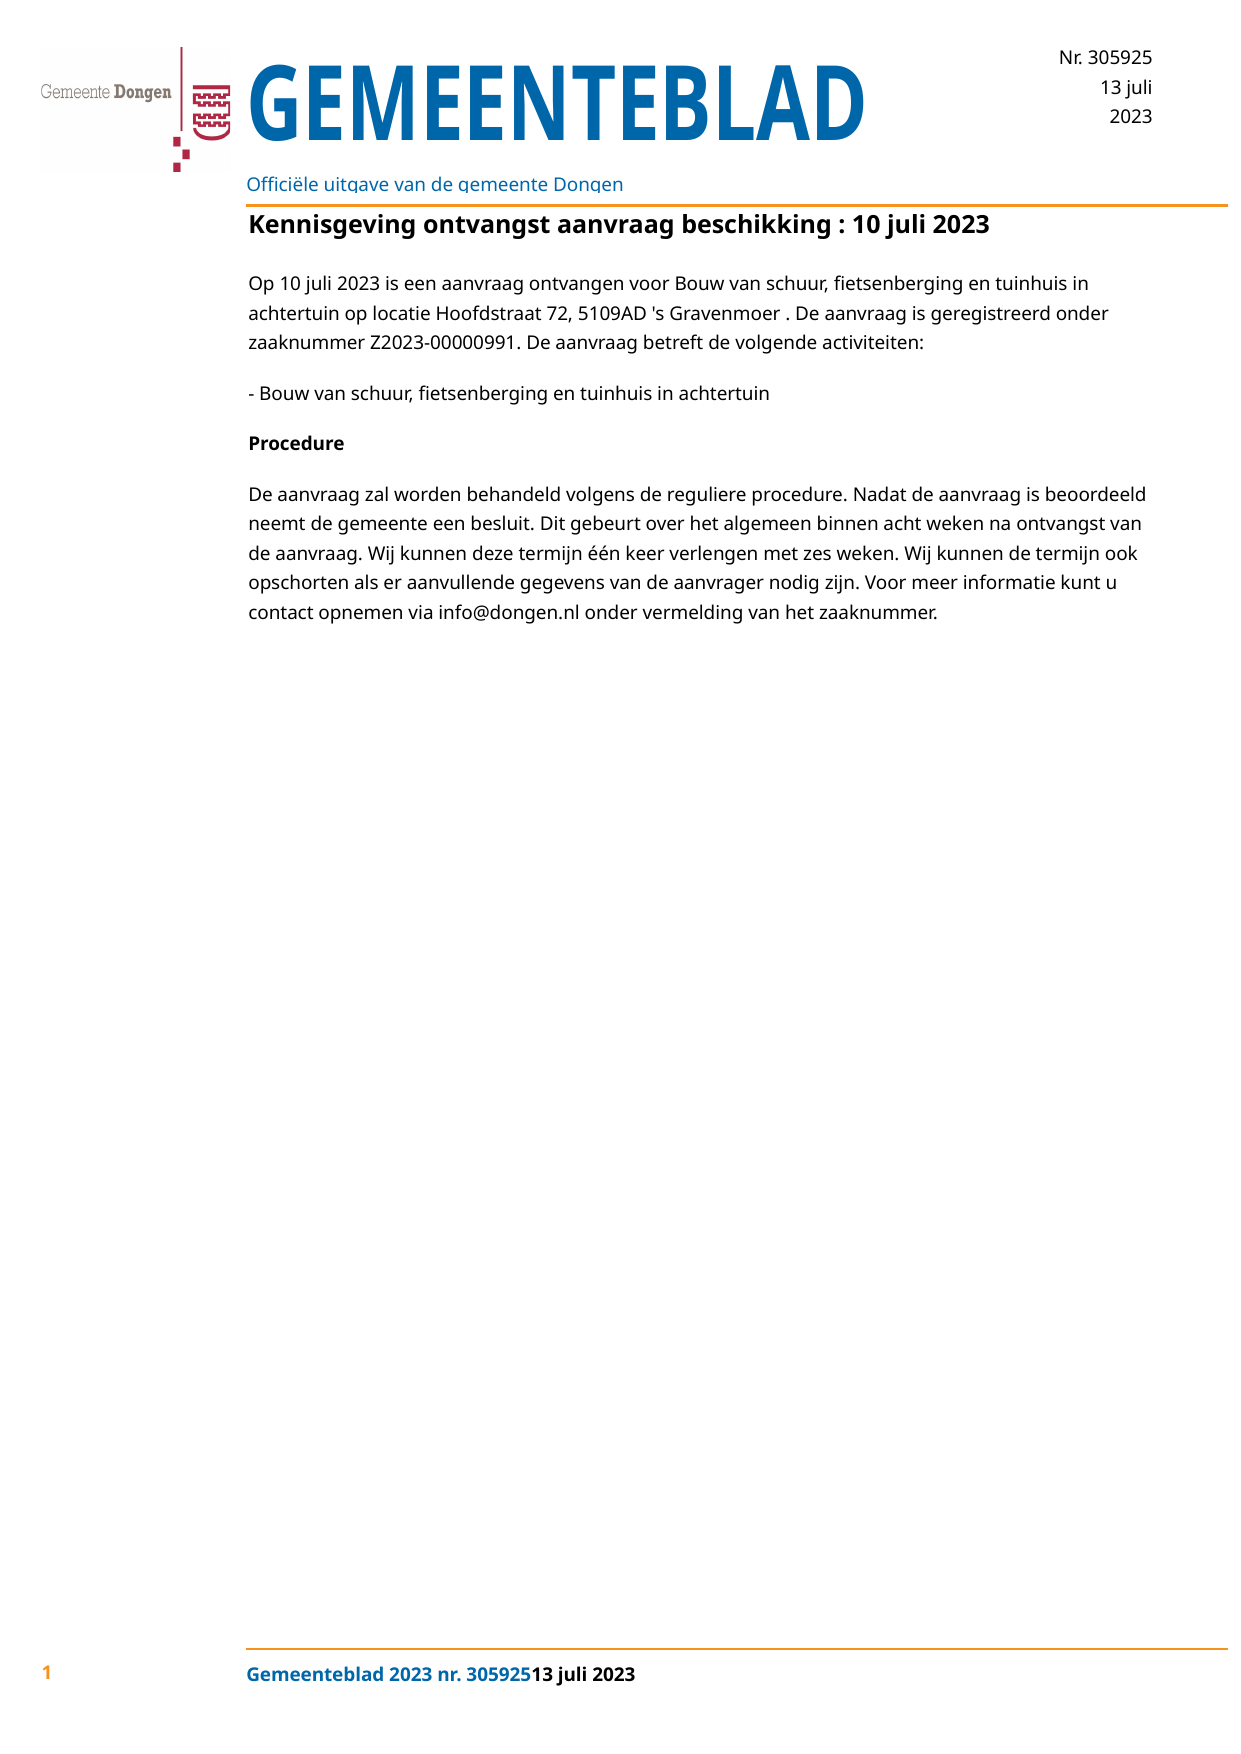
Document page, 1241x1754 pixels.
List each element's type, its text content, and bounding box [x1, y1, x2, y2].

picture [41, 47, 231, 172]
text Procedure [248, 430, 1152, 456]
text - Bouw van schuur, fietsenberging en tuinhuis in achtertuin [248, 380, 1152, 406]
text Kennisgeving ontvangst aanvraag beschikking : 10 juli 2023 [248, 207, 1152, 241]
text De aanvraag zal worden behandeld volgens de reguliere procedure. Nadat de aanvraag is beoordeeld neemt de gemeente een besluit. Dit gebeurt over het algemeen binnen acht weken na ontvangst van de aanvraag. Wij kunnen deze termijn één keer verlengen met zes weken. Wij kunnen de termijn ook opschorten als er aanvullende gegevens van de aanvrager nodig zijn. Voor meer informatie kunt u contact opnemen via info@dongen.nl onder vermelding van het zaaknummer. [248, 481, 1152, 625]
text Op 10 juli 2023 is een aanvraag ontvangen voor Bouw van schuur, fietsenberging en tuinhuis in achtertuin op locatie Hoofdstraat 72, 5109AD 's Gravenmoer . De aanvraag is geregistreerd onder zaaknummer Z2023-00000991. De aanvraag betreft de volgende activiteiten: [248, 270, 1152, 355]
